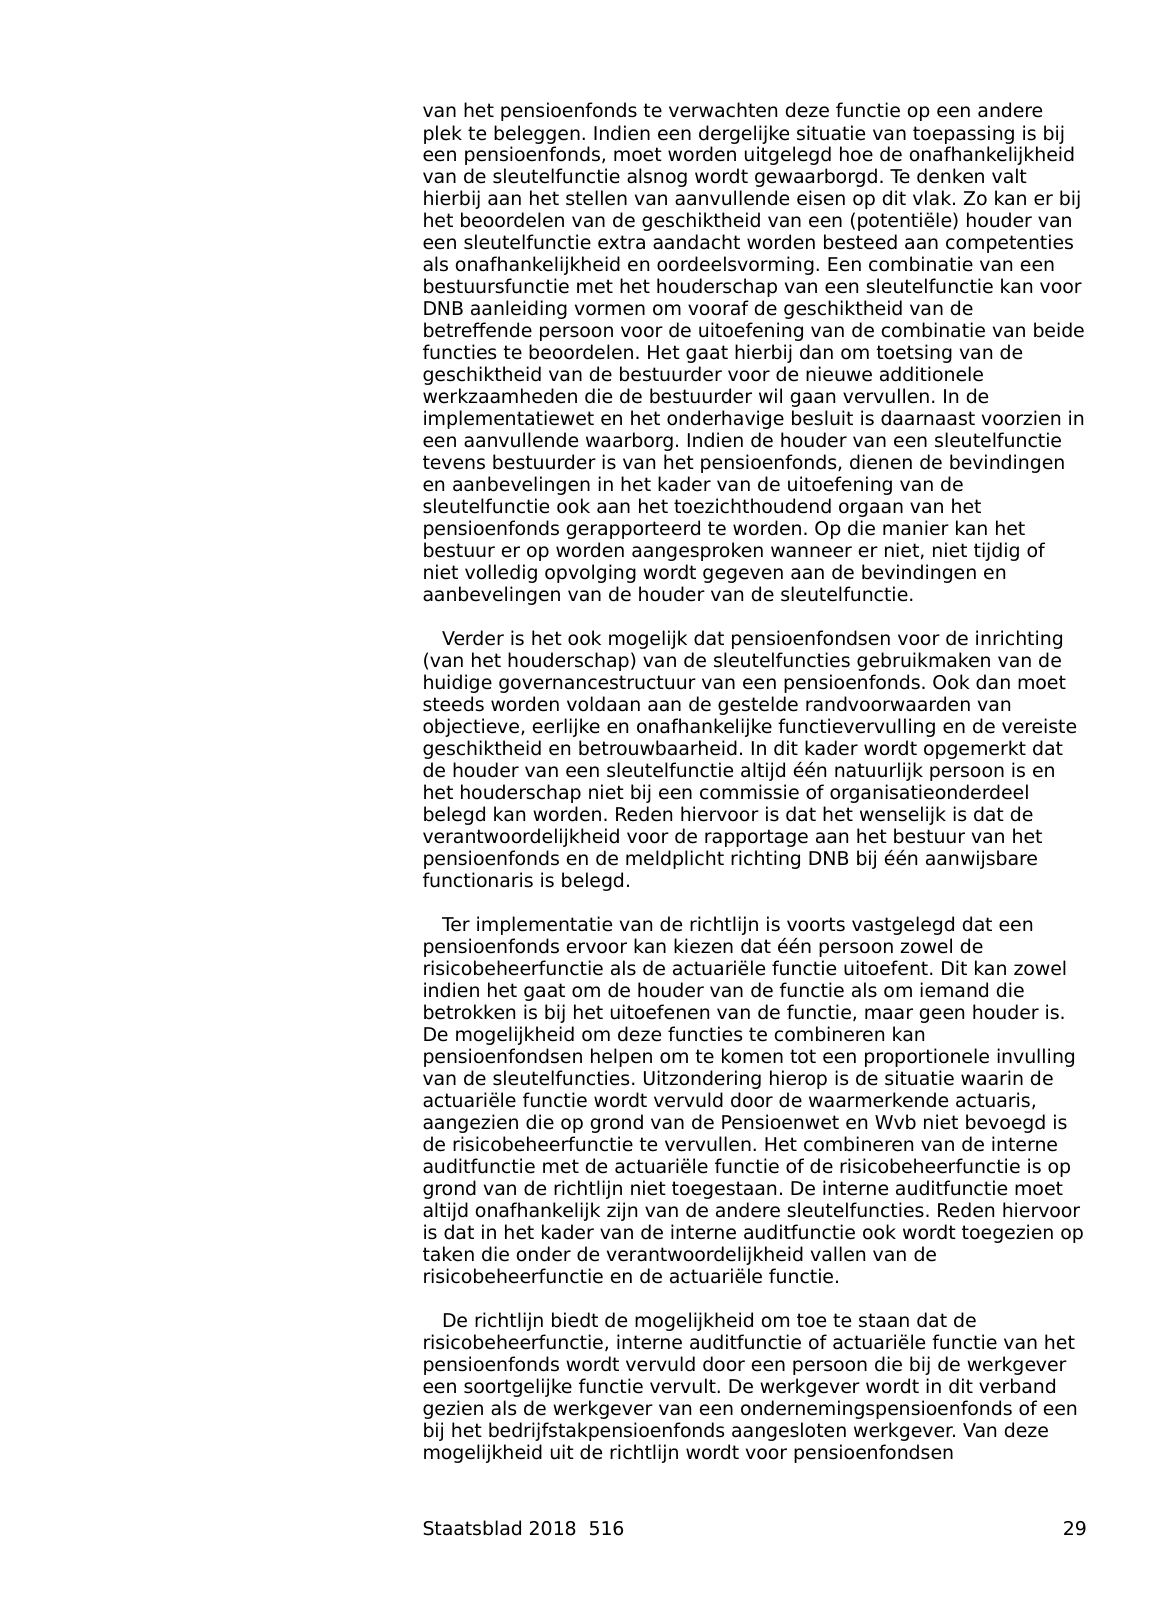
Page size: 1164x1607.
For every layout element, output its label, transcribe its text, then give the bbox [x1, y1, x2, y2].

text van het pensioenfonds te verwachten deze functie op een andere plek te beleggen. Indien een dergelijke situatie van toepassing is bij een pensioenfonds, moet worden uitgelegd hoe de onafhankelijkheid van de sleutelfunctie alsnog wordt gewaarborgd. Te denken valt hierbij aan het stellen van aanvullende eisen op dit vlak. Zo kan er bij het beoordelen van de geschiktheid van een (potentiële) houder van een sleutelfunctie extra aandacht worden besteed aan competenties als onafhankelijkheid en oordeelsvorming. Een combinatie van een bestuursfunctie met het houderschap van een sleutelfunctie kan voor DNB aanleiding vormen om vooraf de geschiktheid van de betreffende persoon voor de uitoefening van de combinatie van beide functies te beoordelen. Het gaat hierbij dan om toetsing van de geschiktheid van de bestuurder voor de nieuwe additionele werkzaamheden die de bestuurder wil gaan vervullen. In de implementatiewet en het onderhavige besluit is daarnaast voorzien in een aanvullende waarborg. Indien de houder van een sleutelfunctie tevens bestuurder is van het pensioenfonds, dienen de bevindingen en aanbevelingen in het kader van de uitoefening van de sleutelfunctie ook aan het toezichthoudend orgaan van het pensioenfonds gerapporteerd te worden. Op die manier kan het bestuur er op worden aangesproken wanneer er niet, niet tijdig of niet volledig opvolging wordt gegeven aan de bevindingen en aanbevelingen van de houder van de sleutelfunctie. [422, 100, 1087, 606]
text Verder is het ook mogelijk dat pensioenfondsen voor de inrichting (van het houderschap) van de sleutelfuncties gebruikmaken van de huidige governancestructuur van een pensioenfonds. Ook dan moet steeds worden voldaan aan de gestelde randvoorwaarden van objectieve, eerlijke en onafhankelijke functievervulling en de vereiste geschiktheid en betrouwbaarheid. In dit kader wordt opgemerkt dat de houder van een sleutelfunctie altijd één natuurlijk persoon is en het houderschap niet bij een commissie of organisatieonderdeel belegd kan worden. Reden hiervoor is dat het wenselijk is dat de verantwoordelijkheid voor de rapportage aan het bestuur van het pensioenfonds en de meldplicht richting DNB bij één aanwijsbare functionaris is belegd. [422, 628, 1087, 892]
text Ter implementatie van de richtlijn is voorts vastgelegd dat een pensioenfonds ervoor kan kiezen dat één persoon zowel de risicobeheerfunctie als de actuariële functie uitoefent. Dit kan zowel indien het gaat om de houder van de functie als om iemand die betrokken is bij het uitoefenen van de functie, maar geen houder is. De mogelijkheid om deze functies te combineren kan pensioenfondsen helpen om te komen tot een proportionele invulling van de sleutelfuncties. Uitzondering hierop is de situatie waarin de actuariële functie wordt vervuld door de waarmerkende actuaris, aangezien die op grond van de Pensioenwet en Wvb niet bevoegd is de risicobeheerfunctie te vervullen. Het combineren van de interne auditfunctie met de actuariële functie of de risicobeheerfunctie is op grond van de richtlijn niet toegestaan. De interne auditfunctie moet altijd onafhankelijk zijn van de andere sleutelfuncties. Reden hiervoor is dat in het kader van de interne auditfunctie ook wordt toegezien op taken die onder de verantwoordelijkheid vallen van de risicobeheerfunctie en de actuariële functie. [422, 914, 1087, 1288]
text De richtlijn biedt de mogelijkheid om toe te staan dat de risicobeheerfunctie, interne auditfunctie of actuariële functie van het pensioenfonds wordt vervuld door een persoon die bij de werkgever een soortgelijke functie vervult. De werkgever wordt in dit verband gezien als de werkgever van een ondernemingspensioenfonds of een bij het bedrijfstakpensioenfonds aangesloten werkgever. Van deze mogelijkheid uit de richtlijn wordt voor pensioenfondsen [422, 1310, 1087, 1464]
